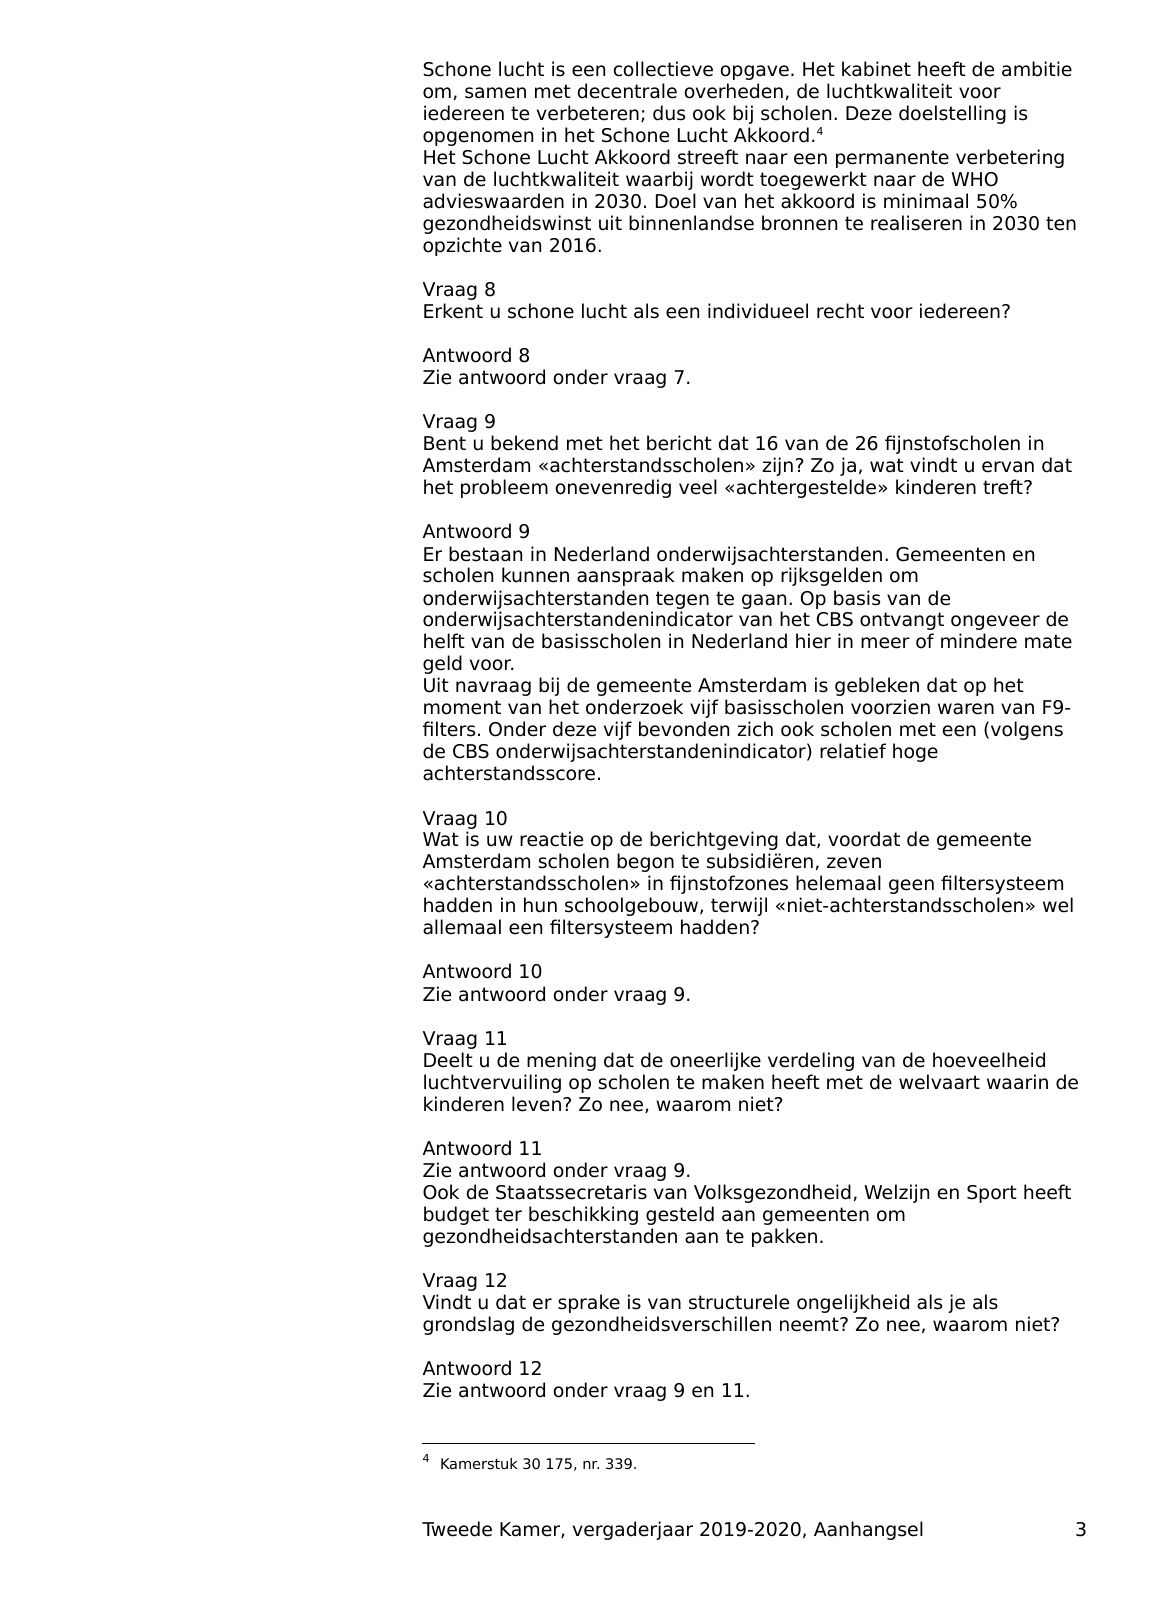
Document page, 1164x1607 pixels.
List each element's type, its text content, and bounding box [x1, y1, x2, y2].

text Uit navraag bij de gemeente Amsterdam is gebleken dat op het moment van het onderzoek vijf basisscholen voorzien waren van F9-filters. Onder deze vijf bevonden zich ook scholen met een (volgens de CBS onderwijsachterstandenindicator) relatief hoge achterstandsscore. [422, 675, 1087, 785]
text Antwoord 8 [422, 345, 1087, 367]
text Antwoord 11 [422, 1138, 1087, 1160]
text Antwoord 12 [422, 1358, 1087, 1380]
text Antwoord 9 [422, 521, 1087, 543]
text Kamerstuk 30 175, nr. 339. [422, 1452, 1087, 1474]
text Vraag 9 [422, 411, 1087, 433]
text Zie antwoord onder vraag 7. [422, 367, 1087, 389]
text Ook de Staatssecretaris van Volksgezondheid, Welzijn en Sport heeft budget ter beschikking gesteld aan gemeenten om gezondheidsachterstanden aan te pakken. [422, 1182, 1087, 1248]
text Zie antwoord onder vraag 9 en 11. [422, 1380, 1087, 1402]
text Vraag 12 [422, 1270, 1087, 1292]
text Vraag 8 [422, 279, 1087, 301]
text Bent u bekend met het bericht dat 16 van de 26 fijnstofscholen in Amsterdam «achterstandsscholen» zijn? Zo ja, wat vindt u ervan dat het probleem onevenredig veel «achtergestelde» kinderen treft? [422, 433, 1087, 499]
text Zie antwoord onder vraag 9. [422, 983, 1087, 1005]
text Erkent u schone lucht als een individueel recht voor iedereen? [422, 301, 1087, 323]
text Deelt u de mening dat de oneerlijke verdeling van de hoeveelheid luchtvervuiling op scholen te maken heeft met de welvaart waarin de kinderen leven? Zo nee, waarom niet? [422, 1049, 1087, 1116]
text Wat is uw reactie op de berichtgeving dat, voordat de gemeente Amsterdam scholen begon te subsidiëren, zeven «achterstandsscholen» in fijnstofzones helemaal geen filtersysteem hadden in hun schoolgebouw, terwijl «niet-achterstandsscholen» wel allemaal een filtersysteem hadden? [422, 829, 1087, 939]
text Antwoord 10 [422, 961, 1087, 983]
text Vraag 10 [422, 807, 1087, 829]
text Schone lucht is een collectieve opgave. Het kabinet heeft de ambitie om, samen met decentrale overheden, de luchtkwaliteit voor iedereen te verbeteren; dus ook bij scholen. Deze doelstelling is opgenomen in het Schone Lucht Akkoord. [422, 59, 1087, 147]
text Vraag 11 [422, 1028, 1087, 1049]
text Vindt u dat er sprake is van structurele ongelijkheid als je als grondslag de gezondheidsverschillen neemt? Zo nee, waarom niet? [422, 1292, 1087, 1336]
text Er bestaan in Nederland onderwijsachterstanden. Gemeenten en scholen kunnen aanspraak maken op rijksgelden om onderwijsachterstanden tegen te gaan. Op basis van de onderwijsachterstandenindicator van het CBS ontvangt ongeveer de helft van de basisscholen in Nederland hier in meer of mindere mate geld voor. [422, 543, 1087, 675]
text Het Schone Lucht Akkoord streeft naar een permanente verbetering van de luchtkwaliteit waarbij wordt toegewerkt naar de WHO advieswaarden in 2030. Doel van het akkoord is minimaal 50% gezondheidswinst uit binnenlandse bronnen te realiseren in 2030 ten opzichte van 2016. [422, 147, 1087, 257]
text Zie antwoord onder vraag 9. [422, 1160, 1087, 1182]
